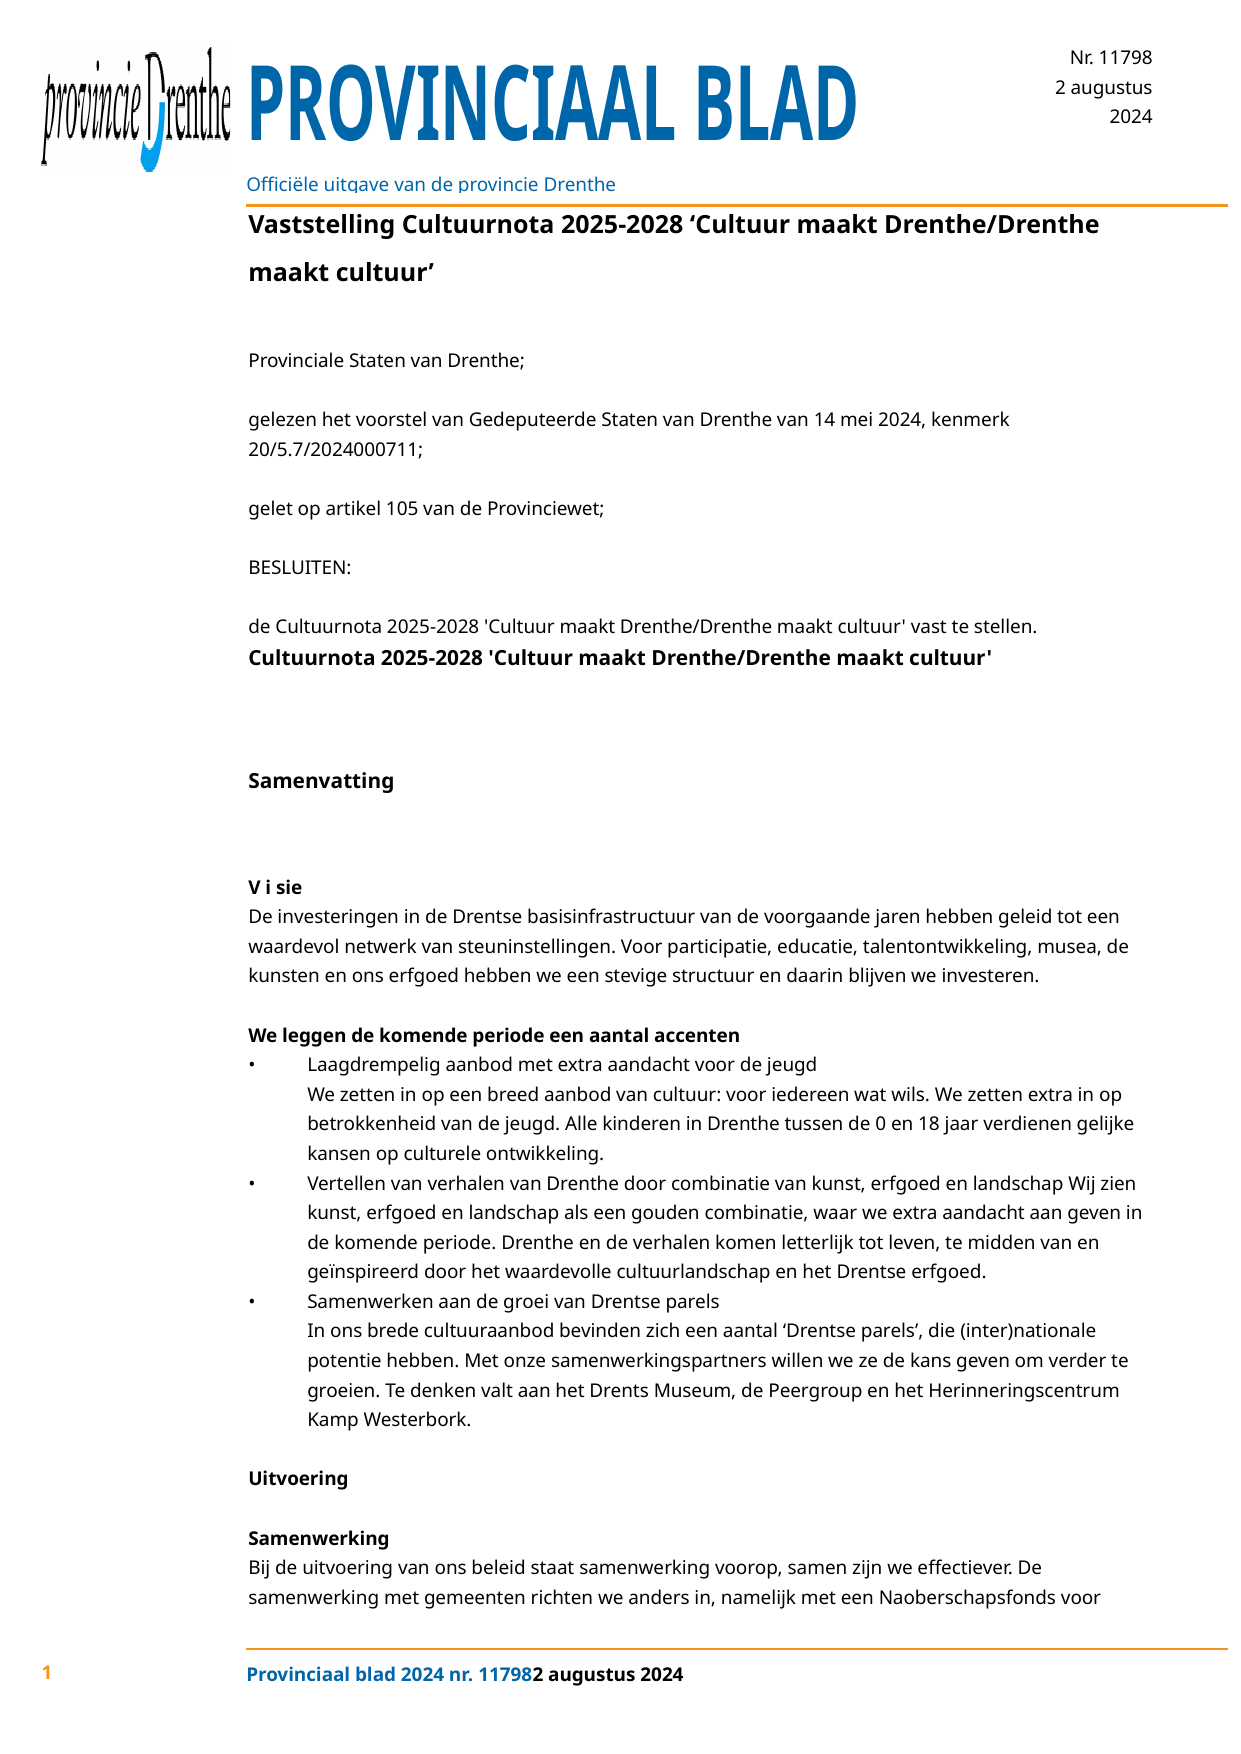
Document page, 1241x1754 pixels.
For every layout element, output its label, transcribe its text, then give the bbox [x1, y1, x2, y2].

text gelezen het voorstel van Gedeputeerde Staten van Drenthe van 14 mei 2024, kenmerk 20/5.7/2024000711; [248, 407, 1152, 462]
list Samenwerken aan de groei van Drentse parels [248, 1288, 1152, 1314]
text BESLUITEN: [248, 554, 1152, 580]
text De investeringen in de Drentse basisinfrastructuur van de voorgaande jaren hebben geleid tot een waardevol netwerk van steuninstellingen. Voor participatie, educatie, talentontwikkeling, musea, de kunsten en ons erfgoed hebben we een stevige structuur en daarin blijven we investeren. [248, 903, 1152, 988]
list Vertellen van verhalen van Drenthe door combinatie van kunst, erfgoed en landschap Wij zien kunst, erfgoed en landschap als een gouden combinatie, waar we extra aandacht aan geven in de komende periode. Drenthe en de verhalen komen letterlijk tot leven, te midden van en geïnspireerd door het waardevolle cultuurlandschap en het Drentse erfgoed. [248, 1170, 1152, 1284]
text Bij de uitvoering van ons beleid staat samenwerking voorop, samen zijn we effectiever. De samenwerking met gemeenten richten we anders in, namelijk met een Naoberschapsfonds voor [248, 1554, 1152, 1610]
text Vaststelling Cultuurnota 2025-2028 ‘Cultuur maakt Drenthe/Drenthe maakt cultuur’ [248, 207, 1152, 288]
text Samenvatting [248, 767, 1152, 795]
text We leggen de komende periode een aantal accenten [248, 1022, 1152, 1048]
text Samenwerking [248, 1525, 1152, 1551]
list We zetten in op een breed aanbod van cultuur: voor iedereen wat wils. We zetten extra in op betrokkenheid van de jeugd. Alle kinderen in Drenthe tussen de 0 en 18 jaar verdienen gelijke kansen op culturele ontwikkeling. [248, 1081, 1152, 1166]
text Cultuurnota 2025-2028 'Cultuur maakt Drenthe/Drenthe maakt cultuur' [248, 643, 1152, 672]
text Provinciale Staten van Drenthe; [248, 347, 1152, 373]
list Laagdrempelig aanbod met extra aandacht voor de jeugd [248, 1051, 1152, 1077]
text gelet op artikel 105 van de Provinciewet; [248, 495, 1152, 521]
text V i sie [248, 874, 1152, 900]
picture [41, 47, 231, 172]
text Uitvoering [248, 1466, 1152, 1491]
list In ons brede cultuuraanbod bevinden zich een aantal ‘Drentse parels’, die (inter)nationale potentie hebben. Met onze samenwerkingspartners willen we ze de kans geven om verder te groeien. Te denken valt aan het Drents Museum, de Peergroup en het Herinneringscentrum Kamp Westerbork. [248, 1318, 1152, 1432]
text de Cultuurnota 2025-2028 'Cultuur maakt Drenthe/Drenthe maakt cultuur' vast te stellen. [248, 614, 1152, 639]
